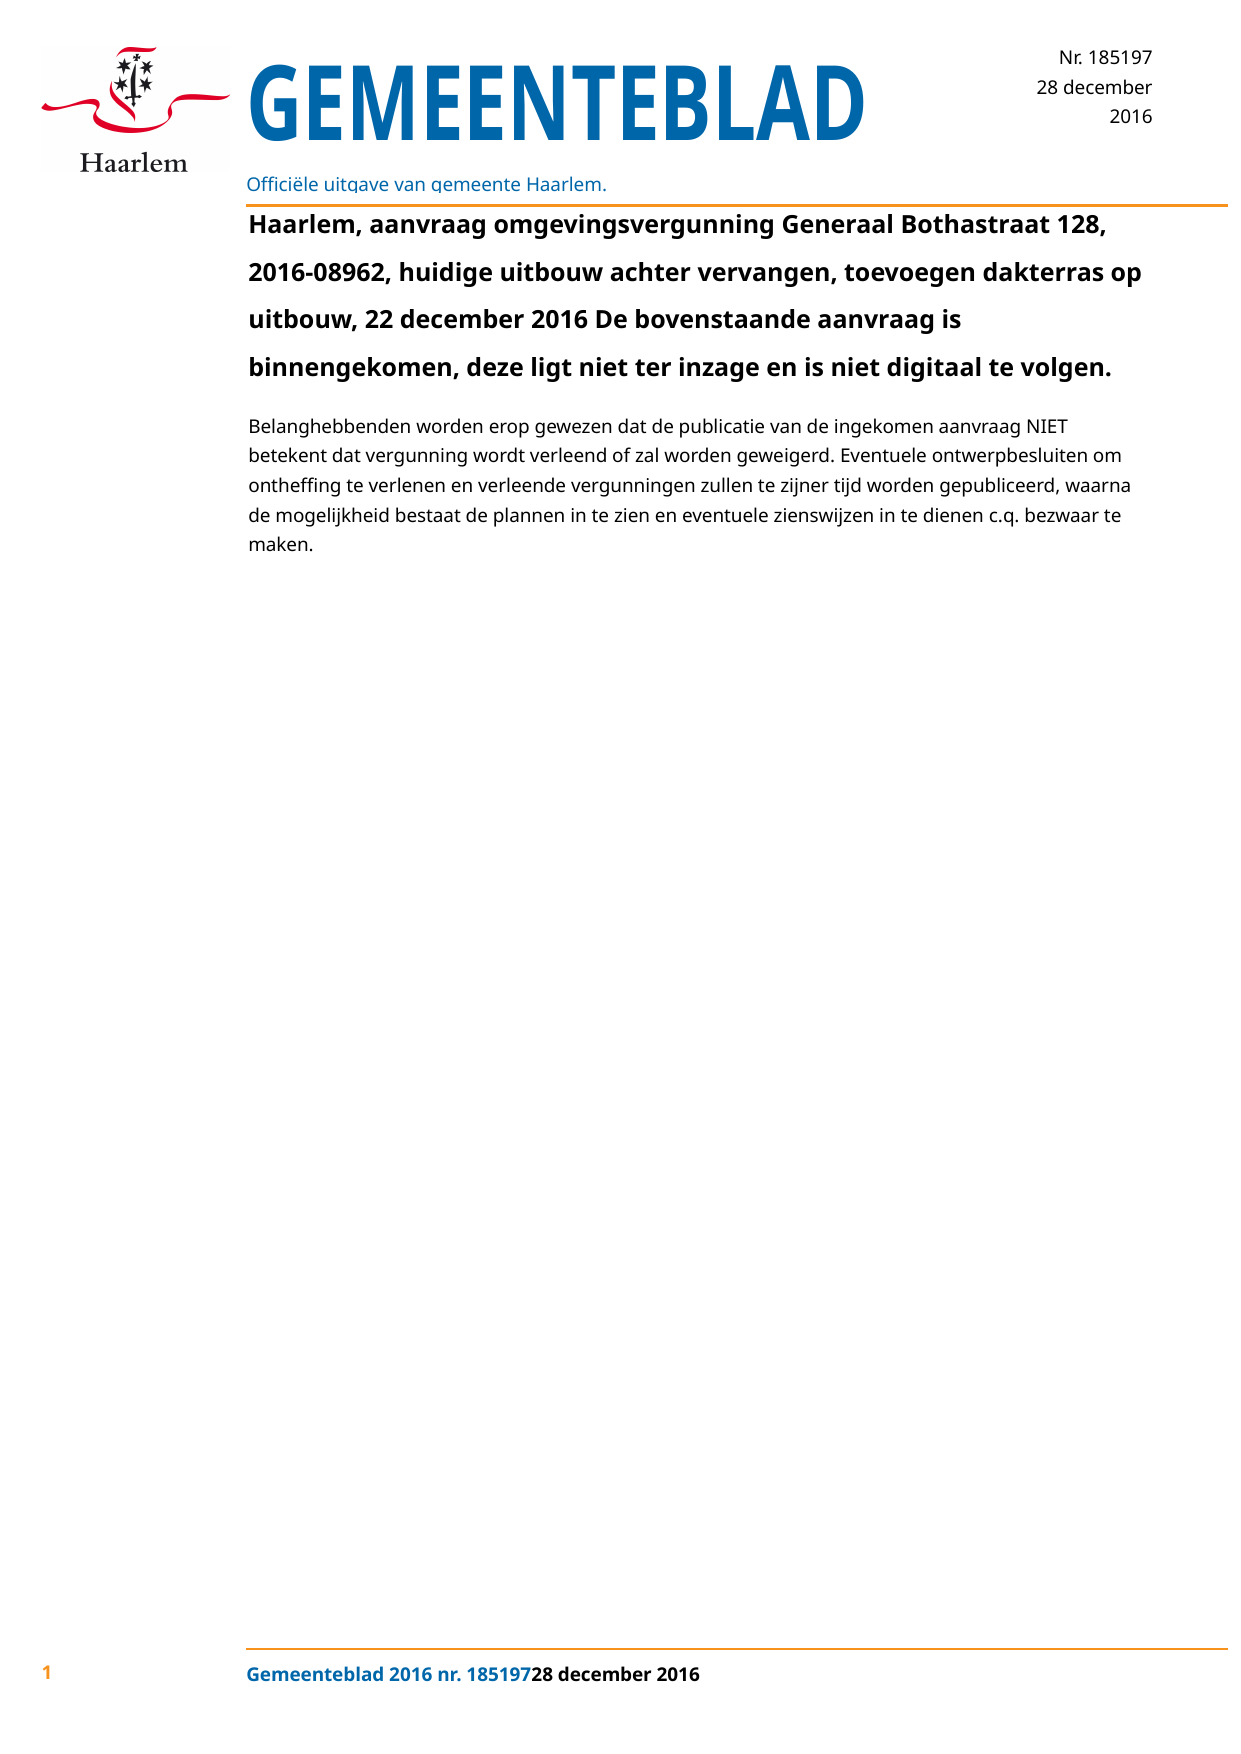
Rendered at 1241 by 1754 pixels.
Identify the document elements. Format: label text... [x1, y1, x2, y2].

text Haarlem, aanvraag omgevingsvergunning Generaal Bothastraat 128, 2016-08962, huidige uitbouw achter vervangen, toevoegen dakterras op uitbouw, 22 december 2016 De bovenstaande aanvraag is binnengekomen, deze ligt niet ter inzage en is niet digitaal te volgen. [248, 207, 1152, 384]
text Belanghebbenden worden erop gewezen dat de publicatie van de ingekomen aanvraag NIET betekent dat vergunning wordt verleend of zal worden geweigerd. Eventuele ontwerpbesluiten om ontheffing te verlenen en verleende vergunningen zullen te zijner tijd worden gepubliceerd, waarna de mogelijkheid bestaat de plannen in te zien en eventuele zienswijzen in te dienen c.q. bezwaar te maken. [248, 413, 1152, 557]
picture [41, 47, 231, 172]
